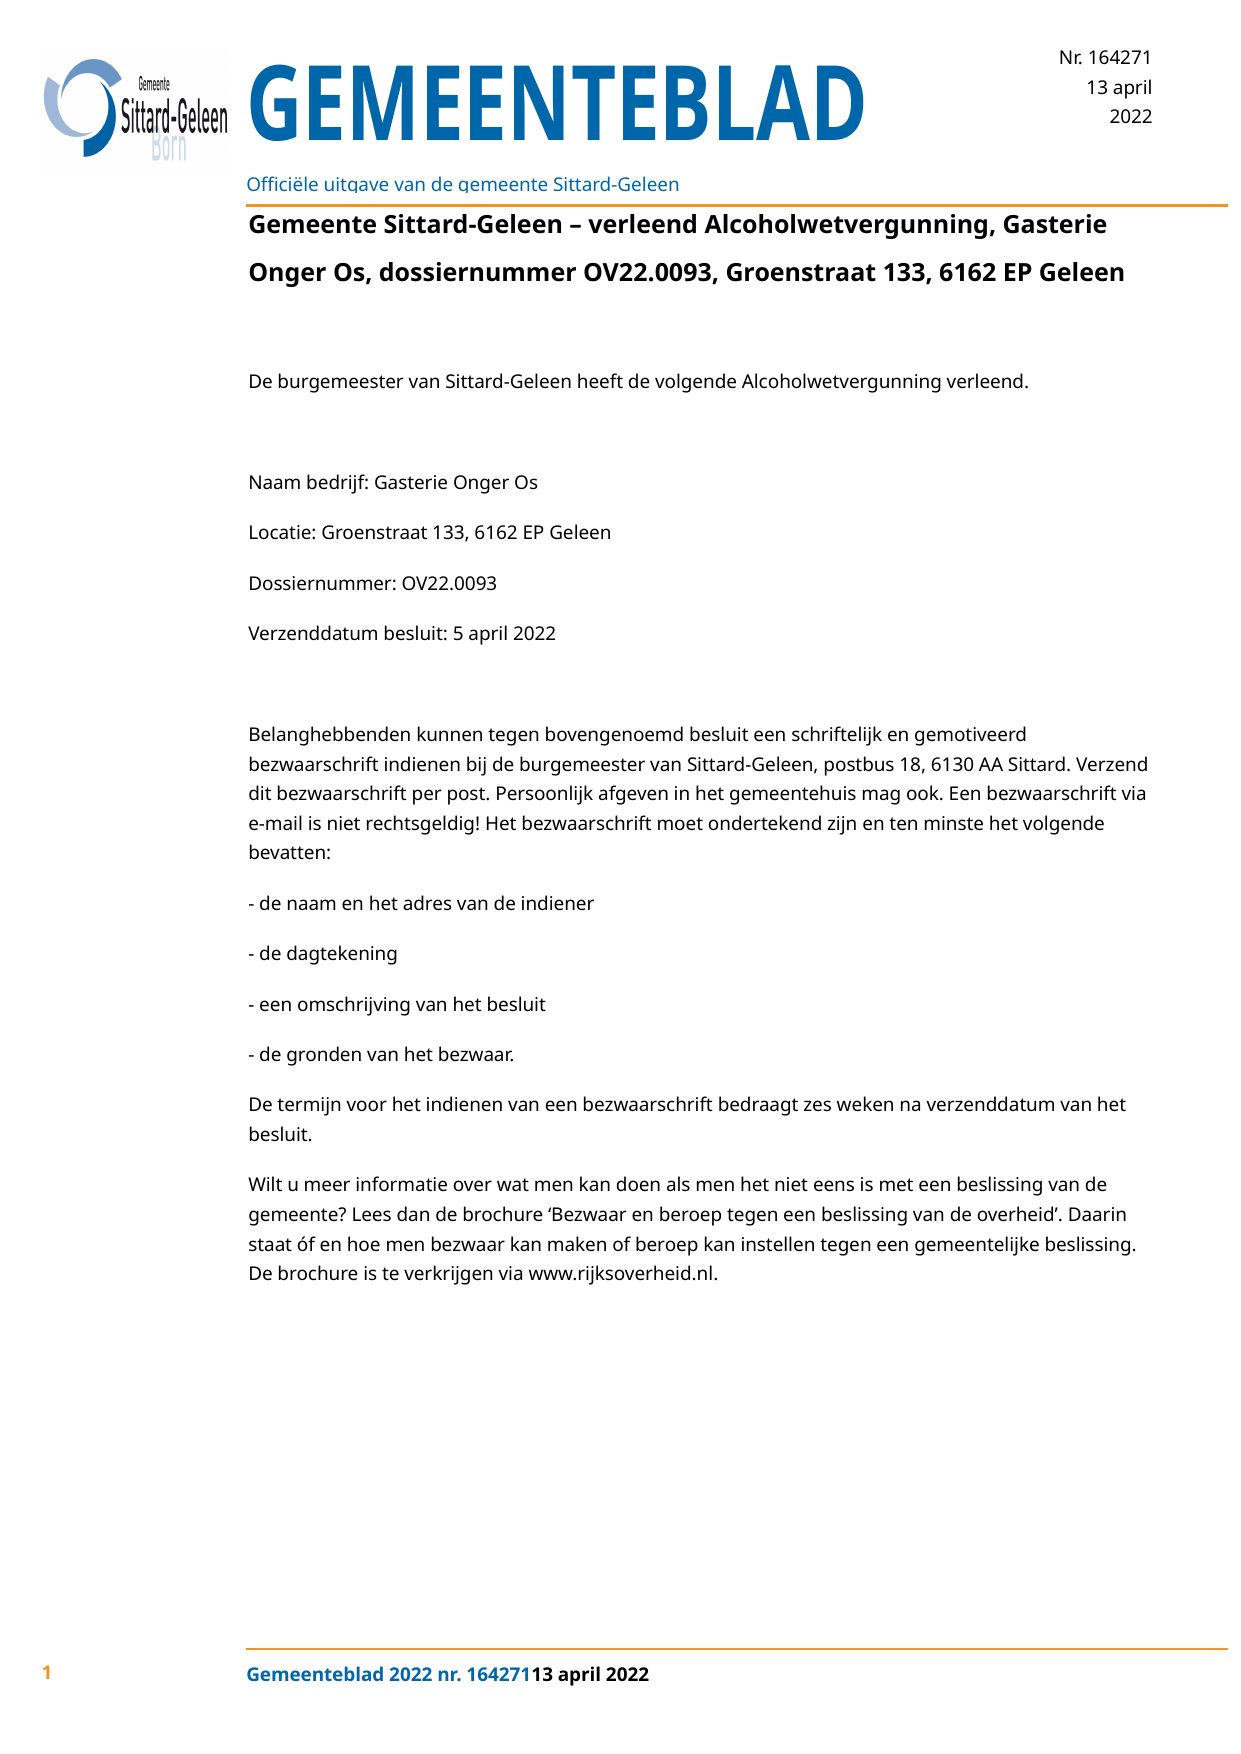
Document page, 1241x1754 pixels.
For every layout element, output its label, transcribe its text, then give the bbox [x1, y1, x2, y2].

text - de naam en het adres van de indiener [248, 890, 1152, 916]
text - een omschrijving van het besluit [248, 991, 1152, 1017]
text Locatie: Groenstraat 133, 6162 EP Geleen [248, 519, 1152, 545]
text - de dagtekening [248, 940, 1152, 966]
picture [41, 47, 231, 172]
text - de gronden van het bezwaar. [248, 1041, 1152, 1067]
text De termijn voor het indienen van een bezwaarschrift bedraagt zes weken na verzenddatum van het besluit. [248, 1092, 1152, 1147]
text Naam bedrijf: Gasterie Onger Os [248, 469, 1152, 495]
text De burgemeester van Sittard-Geleen heeft de volgende Alcoholwetvergunning verleend. [248, 368, 1152, 394]
text Verzenddatum besluit: 5 april 2022 [248, 620, 1152, 646]
text Wilt u meer informatie over wat men kan doen als men het niet eens is met een beslissing van de gemeente? Lees dan de brochure ‘Bezwaar en beroep tegen een beslissing van de overheid’. Daarin staat óf en hoe men bezwaar kan maken of beroep kan instellen tegen een gemeentelijke beslissing. De brochure is te verkrijgen via www.rijksoverheid.nl. [248, 1172, 1152, 1286]
text Gemeente Sittard-Geleen – verleend Alcoholwetvergunning, Gasterie Onger Os, dossiernummer OV22.0093, Groenstraat 133, 6162 EP Geleen [248, 207, 1152, 288]
text Belanghebbenden kunnen tegen bovengenoemd besluit een schriftelijk en gemotiveerd bezwaarschrift indienen bij de burgemeester van Sittard-Geleen, postbus 18, 6130 AA Sittard. Verzend dit bezwaarschrift per post. Persoonlijk afgeven in het gemeentehuis mag ook. Een bezwaarschrift via e-mail is niet rechtsgeldig! Het bezwaarschrift moet ondertekend zijn en ten minste het volgende bevatten: [248, 721, 1152, 865]
text Dossiernummer: OV22.0093 [248, 570, 1152, 596]
